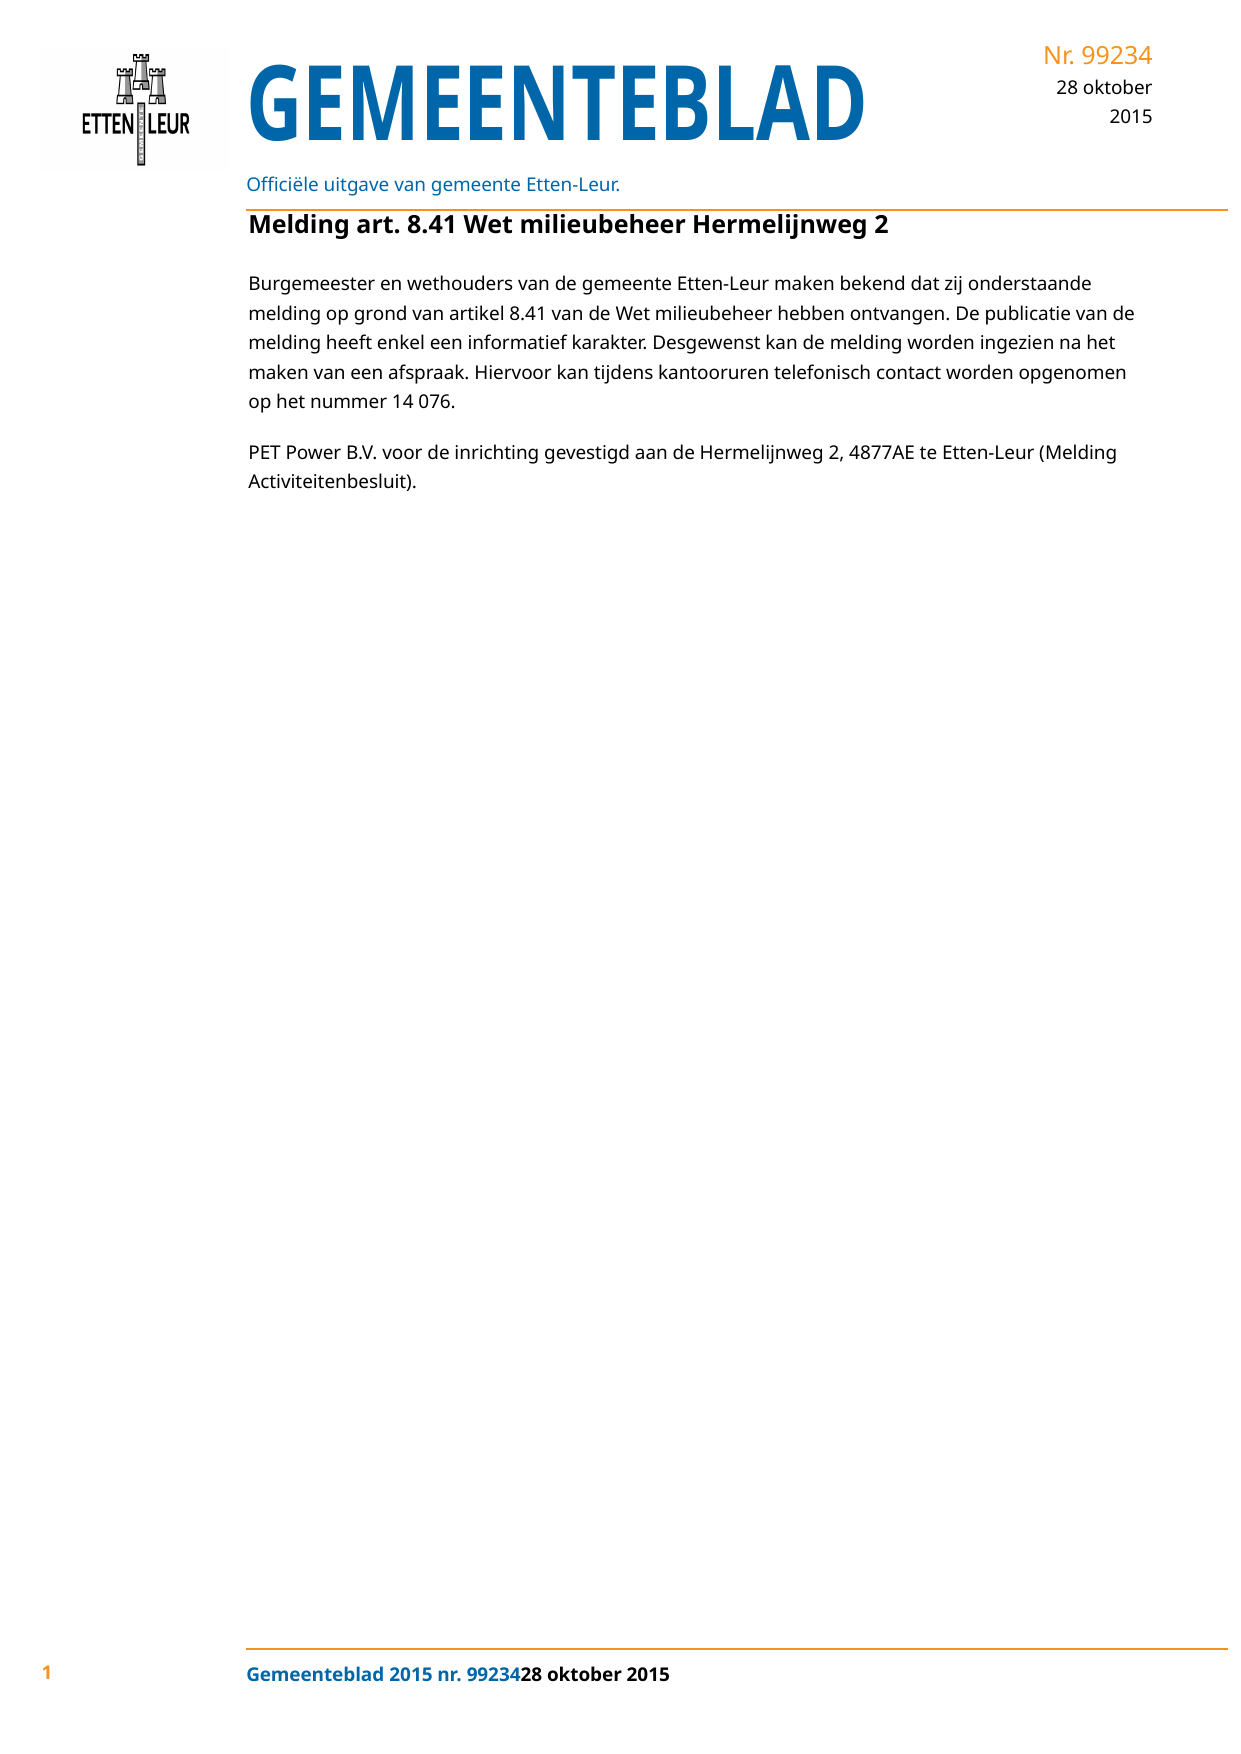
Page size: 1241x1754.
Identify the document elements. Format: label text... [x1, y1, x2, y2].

picture [41, 47, 231, 172]
text PET Power B.V. voor de inrichting gevestigd aan de Hermelijnweg 2, 4877AE te Etten-Leur (Melding Activiteitenbesluit). [248, 439, 1152, 494]
text Burgemeester en wethouders van de gemeente Etten-Leur maken bekend dat zij onderstaande melding op grond van artikel 8.41 van de Wet milieubeheer hebben ontvangen. De publicatie van de melding heeft enkel een informatief karakter. Desgewenst kan de melding worden ingezien na het maken van een afspraak. Hiervoor kan tijdens kantooruren telefonisch contact worden opgenomen op het nummer 14 076. [248, 270, 1152, 414]
text Melding art. 8.41 Wet milieubeheer Hermelijnweg 2 [248, 211, 1152, 241]
